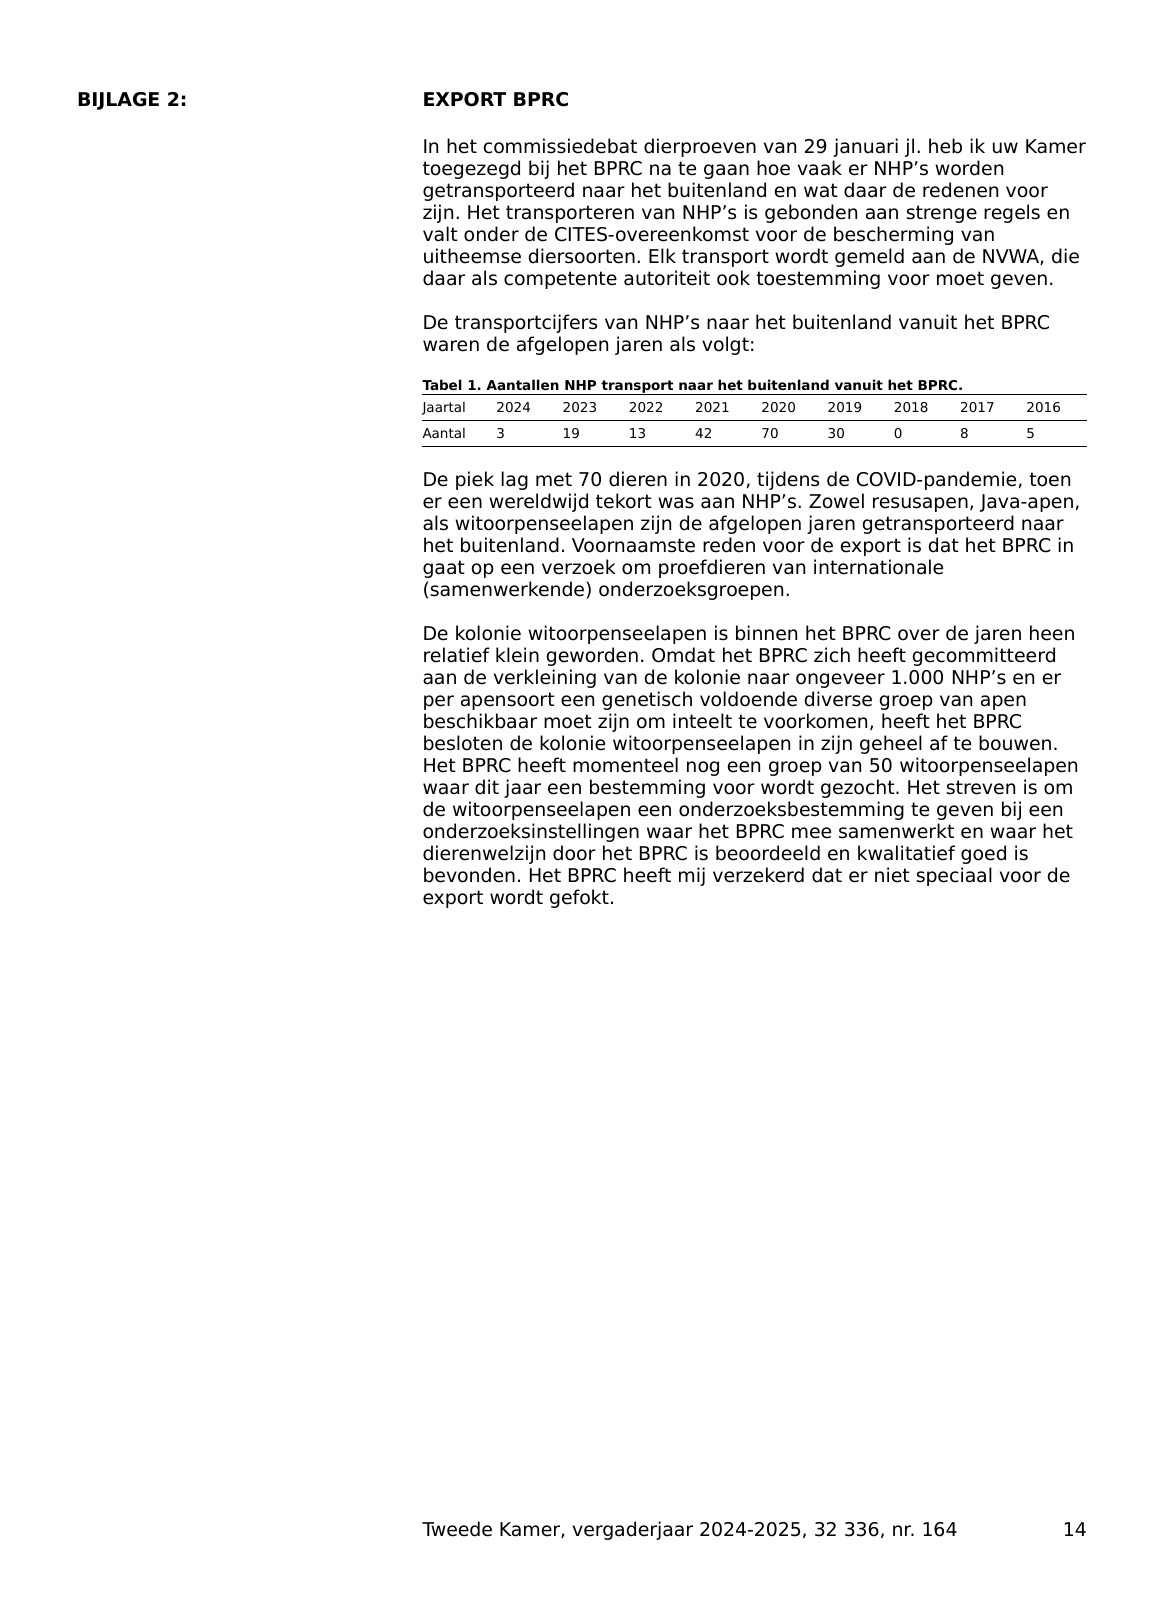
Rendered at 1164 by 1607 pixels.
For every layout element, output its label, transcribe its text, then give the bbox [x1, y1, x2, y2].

table_cell 2020 [755, 395, 822, 420]
table_cell 2023 [557, 395, 623, 420]
text De kolonie witoorpenseelapen is binnen het BPRC over de jaren heen relatief klein geworden. Omdat het BPRC zich heeft gecommitteerd aan de verkleining van de kolonie naar ongeveer 1.000 NHP’s en er per apensoort een genetisch voldoende diverse groep van apen beschikbaar moet zijn om inteelt te voorkomen, heeft het BPRC besloten de kolonie witoorpenseelapen in zijn geheel af te bouwen. Het BPRC heeft momenteel nog een groep van 50 witoorpenseelapen waar dit jaar een bestemming voor wordt gezocht. Het streven is om de witoorpenseelapen een onderzoeksbestemming te geven bij een onderzoeksinstellingen waar het BPRC mee samenwerkt en waar het dierenwelzijn door het BPRC is beoordeeld en kwalitatief goed is bevonden. Het BPRC heeft mij verzekerd dat er niet speciaal voor de export wordt gefokt. [422, 623, 1087, 909]
table_cell 5 [1020, 421, 1087, 446]
table_header Tabel 1. Aantallen NHP transport naar het buitenland vanuit het BPRC. [422, 378, 1087, 394]
table_cell 2016 [1020, 395, 1087, 420]
table_cell 13 [623, 421, 689, 446]
table_cell 2021 [689, 395, 755, 420]
table_cell 2017 [954, 395, 1020, 420]
table_cell Jaartal [422, 395, 490, 420]
text In het commissiedebat dierproeven van 29 januari jl. heb ik uw Kamer toegezegd bij het BPRC na te gaan hoe vaak er NHP’s worden getransporteerd naar het buitenland en wat daar de redenen voor zijn. Het transporteren van NHP’s is gebonden aan strenge regels en valt onder de CITES-overeenkomst voor de bescherming van uitheemse diersoorten. Elk transport wordt gemeld aan de NVWA, die daar als competente autoriteit ook toestemming voor moet geven. [422, 136, 1087, 290]
table_cell 2018 [888, 395, 954, 420]
table_cell 19 [557, 421, 623, 446]
subtitle BIJLAGE 2: EXPORT BPRC [77, 89, 1087, 111]
table_cell 2024 [490, 395, 557, 420]
table_cell 0 [888, 421, 954, 446]
table_cell 2019 [822, 395, 888, 420]
text De transportcijfers van NHP’s naar het buitenland vanuit het BPRC waren de afgelopen jaren als volgt: [422, 312, 1087, 356]
table_cell 3 [490, 421, 557, 446]
table_cell Aantal [422, 421, 490, 446]
table_cell 30 [822, 421, 888, 446]
table_cell 2022 [623, 395, 689, 420]
text De piek lag met 70 dieren in 2020, tijdens de COVID-pandemie, toen er een wereldwijd tekort was aan NHP’s. Zowel resusapen, Java-apen, als witoorpenseelapen zijn de afgelopen jaren getransporteerd naar het buitenland. Voornaamste reden voor de export is dat het BPRC in gaat op een verzoek om proefdieren van internationale (samenwerkende) onderzoeksgroepen. [422, 469, 1087, 601]
table_cell 8 [954, 421, 1020, 446]
table_cell 42 [689, 421, 755, 446]
table_cell 70 [755, 421, 822, 446]
